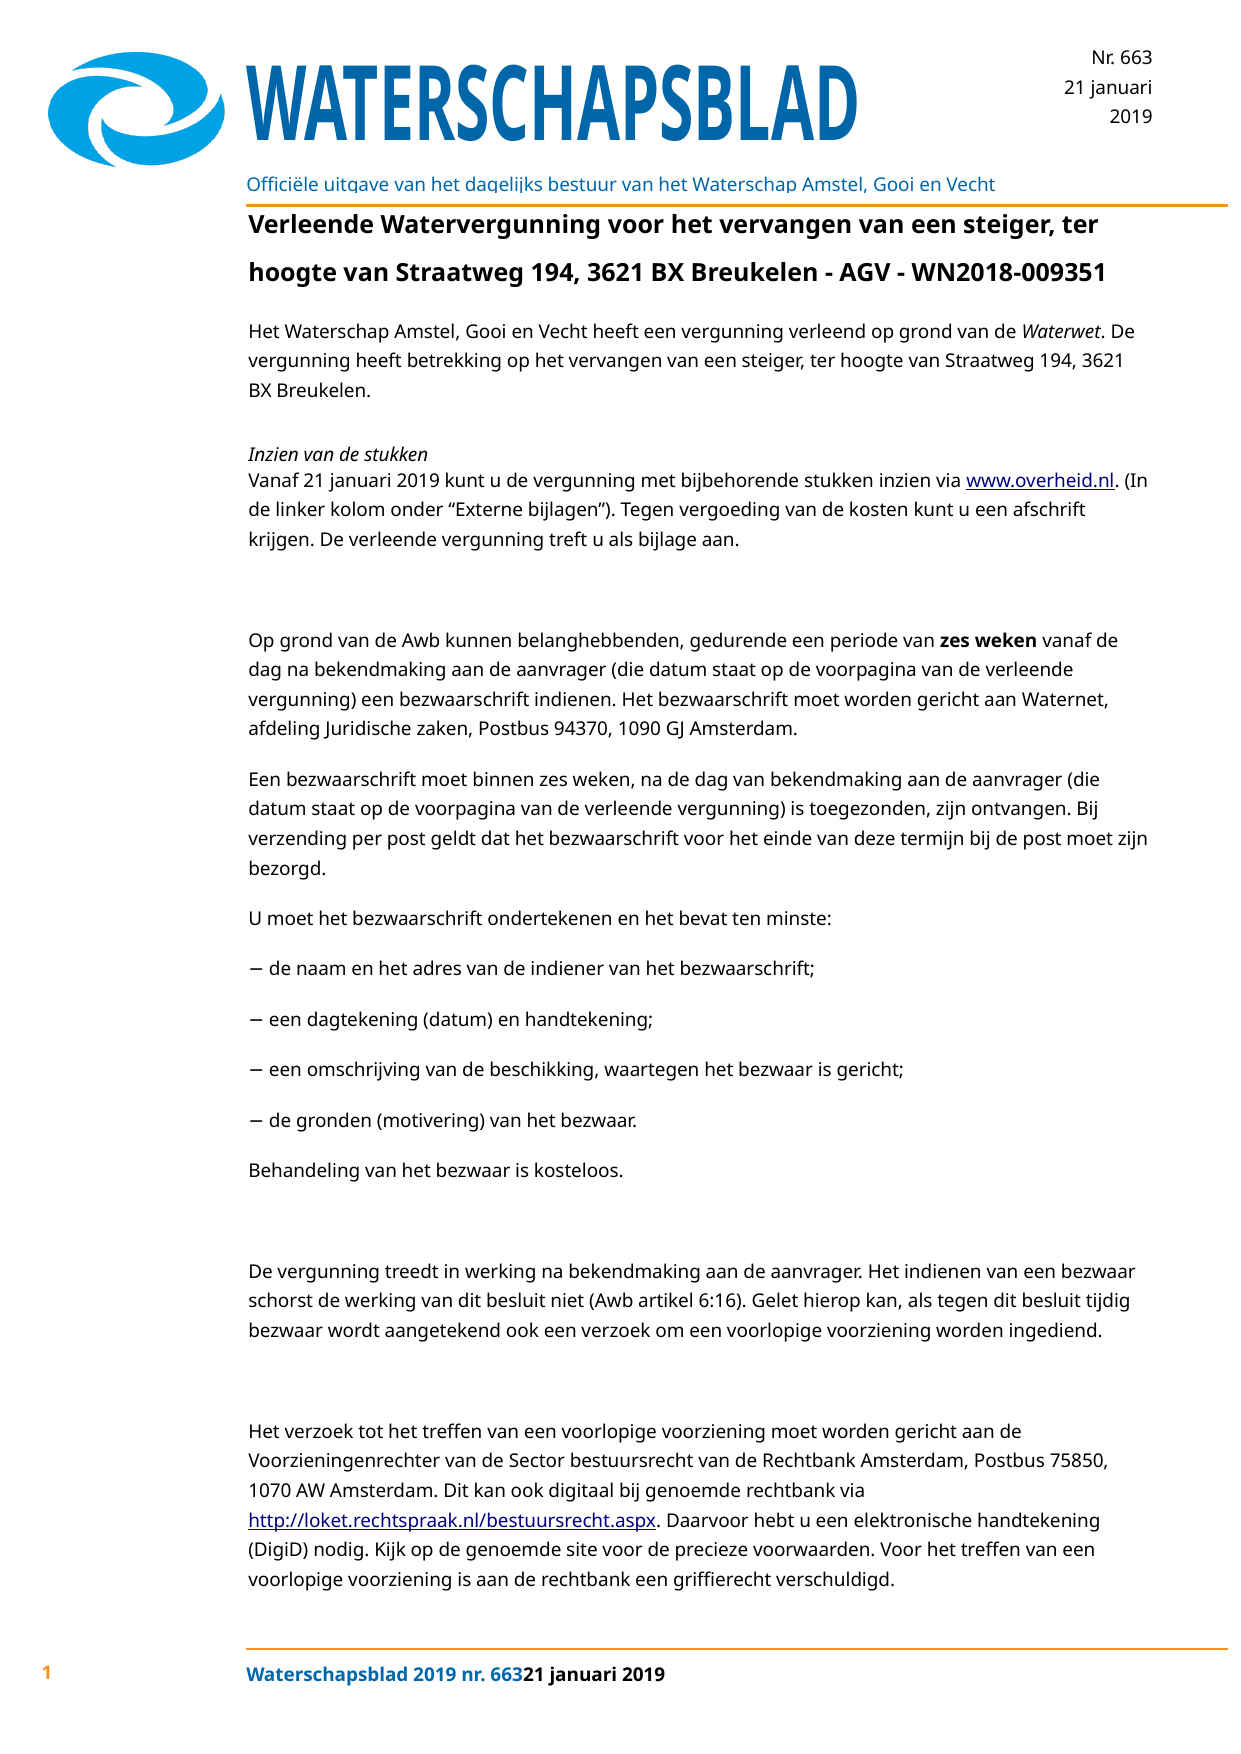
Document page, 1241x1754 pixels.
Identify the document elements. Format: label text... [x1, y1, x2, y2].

text Behandeling van het bezwaar is kosteloos. [248, 1157, 1152, 1183]
text − de gronden (motivering) van het bezwaar. [248, 1107, 1152, 1132]
text Een bezwaarschrift moet binnen zes weken, na de dag van bekendmaking aan de aanvrager (die datum staat op de voorpagina van de verleende vergunning) is toegezonden, zijn ontvangen. Bij verzending per post geldt dat het bezwaarschrift voor het einde van deze termijn bij de post moet zijn bezorgd. [248, 766, 1152, 880]
text Verleende Watervergunning voor het vervangen van een steiger, ter hoogte van Straatweg 194, 3621 BX Breukelen - AGV - WN2018-009351 [248, 207, 1152, 288]
text Vanaf 21 januari 2019 kunt u de vergunning met bijbehorende stukken inzien via www.overheid.nl. (In de linker kolom onder “Externe bijlagen”). Tegen vergoeding van de kosten kunt u een afschrift krijgen. De verleende vergunning treft u als bijlage aan. [248, 467, 1152, 552]
text Het Waterschap Amstel, Gooi en Vecht heeft een vergunning verleend op grond van de Waterwet. De vergunning heeft betrekking op het vervangen van een steiger, ter hoogte van Straatweg 194, 3621 BX Breukelen. [248, 318, 1152, 403]
text − de naam en het adres van de indiener van het bezwaarschrift; [248, 956, 1152, 981]
text Op grond van de Awb kunnen belanghebbenden, gedurende een periode van zes weken vanaf de dag na bekendmaking aan de aanvrager (die datum staat op de voorpagina van de verleende vergunning) een bezwaarschrift indienen. Het bezwaarschrift moet worden gericht aan Waternet, afdeling Juridische zaken, Postbus 94370, 1090 GJ Amsterdam. [248, 627, 1152, 741]
text De vergunning treedt in werking na bekendmaking aan de aanvrager. Het indienen van een bezwaar schorst de werking van dit besluit niet (Awb artikel 6:16). Gelet hierop kan, als tegen dit besluit tijdig bezwaar wordt aangetekend ook een verzoek om een voorlopige voorziening worden ingediend. [248, 1258, 1152, 1343]
picture [41, 47, 231, 172]
text − een omschrijving van de beschikking, waartegen het bezwaar is gericht; [248, 1056, 1152, 1082]
text Inzien van de stukken [248, 441, 1152, 467]
text − een dagtekening (datum) en handtekening; [248, 1006, 1152, 1032]
text U moet het bezwaarschrift ondertekenen en het bevat ten minste: [248, 905, 1152, 931]
text Het verzoek tot het treffen van een voorlopige voorziening moet worden gericht aan de Voorzieningenrechter van de Sector bestuursrecht van de Rechtbank Amsterdam, Postbus 75850, 1070 AW Amsterdam. Dit kan ook digitaal bij genoemde rechtbank via http://loket.rechtspraak.nl/bestuursrecht.aspx. Daarvoor hebt u een elektronische handtekening (DigiD) nodig. Kijk op de genoemde site voor de precieze voorwaarden. Voor het treffen van een voorlopige voorziening is aan de rechtbank een griffierecht verschuldigd. [248, 1418, 1152, 1592]
